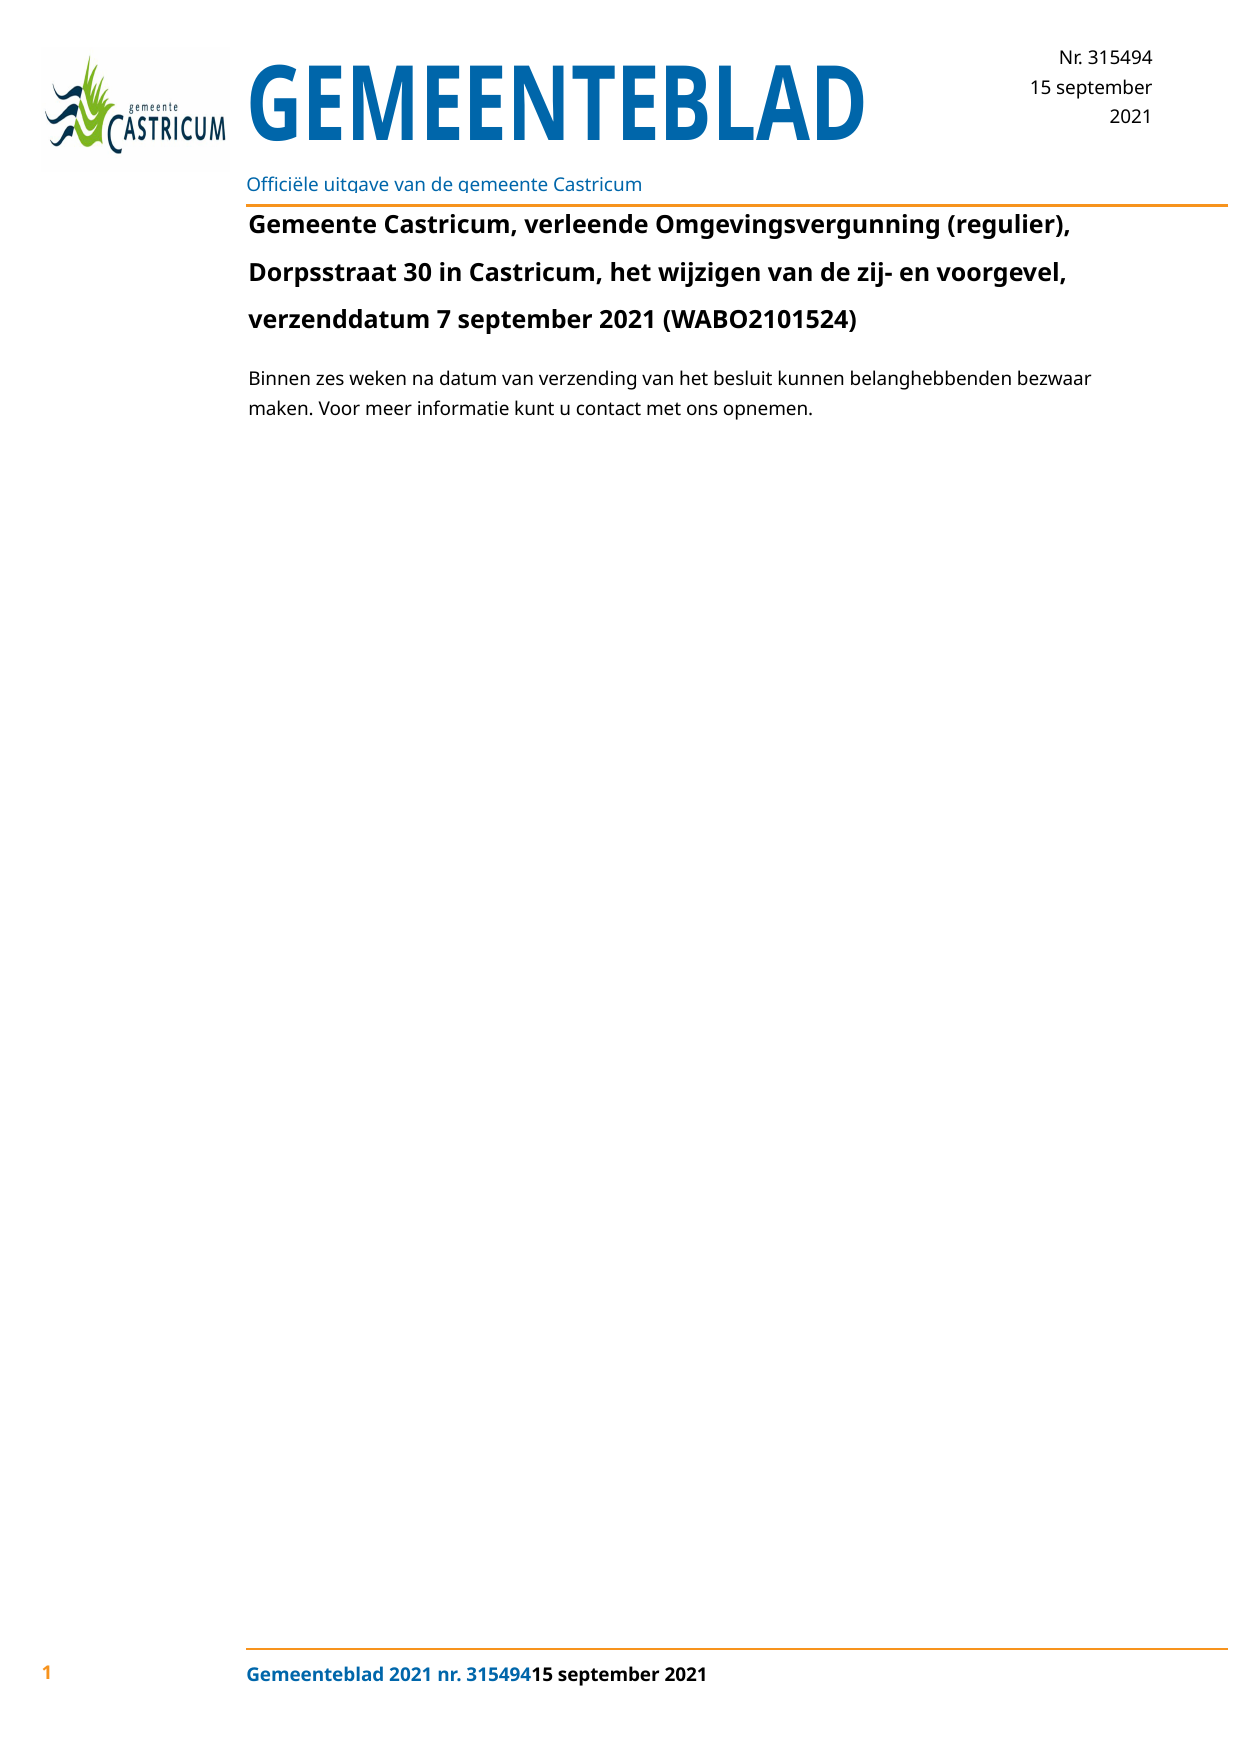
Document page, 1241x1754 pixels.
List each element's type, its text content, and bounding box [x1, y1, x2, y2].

text Gemeente Castricum, verleende Omgevingsvergunning (regulier), Dorpsstraat 30 in Castricum, het wijzigen van de zij- en voorgevel, verzenddatum 7 september 2021 (WABO2101524) [248, 207, 1152, 336]
picture [41, 47, 231, 172]
text Binnen zes weken na datum van verzending van het besluit kunnen belanghebbenden bezwaar maken. Voor meer informatie kunt u contact met ons opnemen. [248, 366, 1152, 421]
